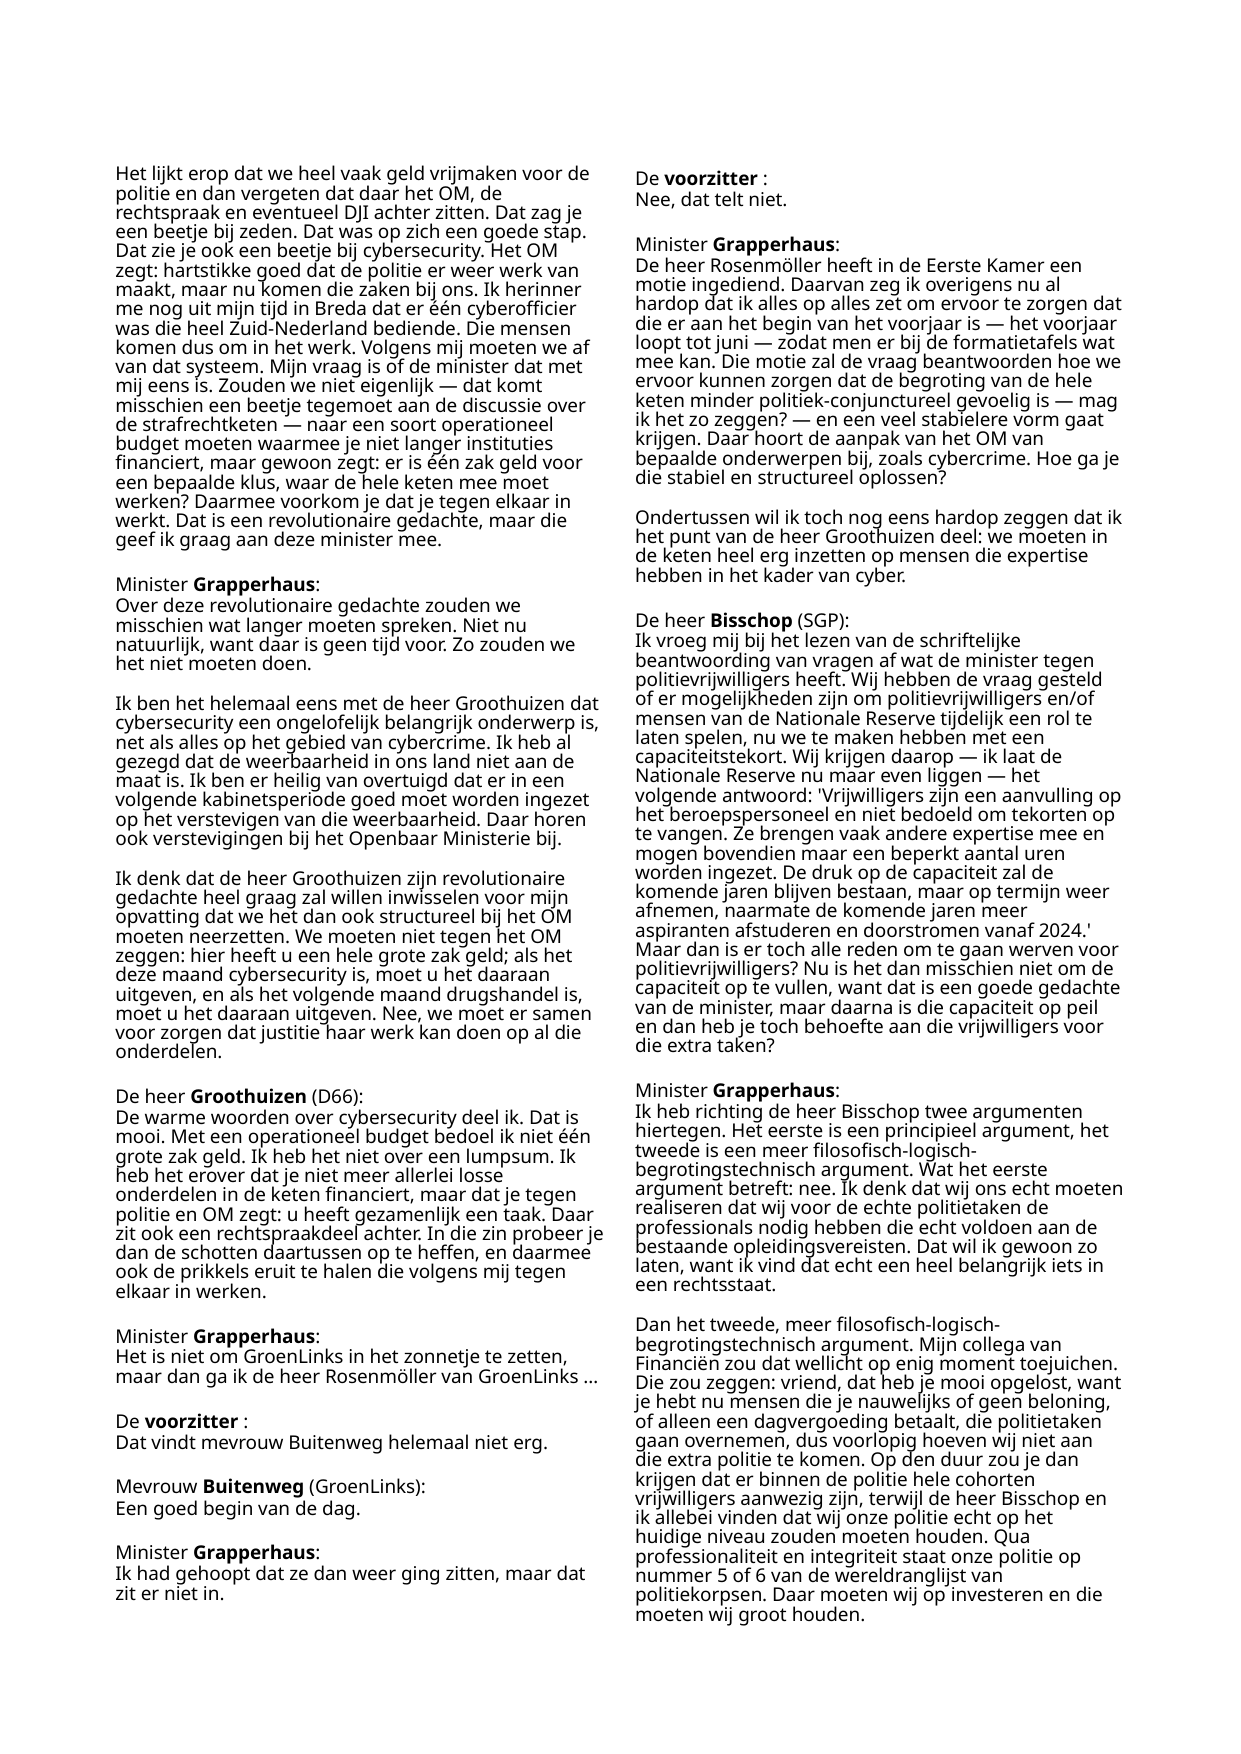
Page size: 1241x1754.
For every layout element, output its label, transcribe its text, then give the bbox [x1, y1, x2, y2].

text De warme woorden over cybersecurity deel ik. Dat is mooi. Met een operationeel budget bedoel ik niet één grote zak geld. Ik heb het niet over een lumpsum. Ik heb het erover dat je niet meer allerlei losse onderdelen in de keten financiert, maar dat je tegen politie en OM zegt: u heeft gezamenlijk een taak. Daar zit ook een rechtspraakdeel achter. In die zin probeer je dan de schotten daartussen op te heffen, en daarmee ook de prikkels eruit te halen die volgens mij tegen elkaar in werken. [115, 1109, 605, 1302]
text Minister Grapperhaus: [115, 1539, 605, 1565]
text Ik ben het helemaal eens met de heer Groothuizen dat cybersecurity een ongelofelijk belangrijk onderwerp is, net als alles op het gebied van cybercrime. Ik heb al gezegd dat de weerbaarheid in ons land niet aan de maat is. Ik ben er heilig van overtuigd dat er in een volgende kabinetsperiode goed moet worden ingezet op het verstevigen van die weerbaarheid. Daar horen ook verstevigingen bij het Openbaar Ministerie bij. [115, 695, 605, 849]
text Het is niet om GroenLinks in het zonnetje te zetten, maar dan ga ik de heer Rosenmöller van GroenLinks … [115, 1348, 605, 1387]
text Ik vroeg mij bij het lezen van de schriftelijke beantwoording van vragen af wat de minister tegen politievrijwilligers heeft. Wij hebben de vraag gesteld of er mogelijkheden zijn om politievrijwilligers en/of mensen van de Nationale Reserve tijdelijk een rol te laten spelen, nu we te maken hebben met een capaciteitstekort. Wij krijgen daarop — ik laat de Nationale Reserve nu maar even liggen — het volgende antwoord: 'Vrijwilligers zijn een aanvulling op het beroepspersoneel en niet bedoeld om tekorten op te vangen. Ze brengen vaak andere expertise mee en mogen bovendien maar een beperkt aantal uren worden ingezet. De druk op de capaciteit zal de komende jaren blijven bestaan, maar op termijn weer afnemen, naarmate de komende jaren meer aspiranten afstuderen en doorstromen vanaf 2024.' Maar dan is er toch alle reden om te gaan werven voor politievrijwilligers? Nu is het dan misschien niet om de capaciteit op te vullen, want dat is een goede gedachte van de minister, maar daarna is die capaciteit op peil en dan heb je toch behoefte aan die vrijwilligers voor die extra taken? [635, 632, 1125, 1056]
text Over deze revolutionaire gedachte zouden we misschien wat langer moeten spreken. Niet nu natuurlijk, want daar is geen tijd voor. Zo zouden we het niet moeten doen. [115, 597, 605, 674]
text De heer Rosenmöller heeft in de Eerste Kamer een motie ingediend. Daarvan zeg ik overigens nu al hardop dat ik alles op alles zet om ervoor te zorgen dat die er aan het begin van het voorjaar is — het voorjaar loopt tot juni — zodat men er bij de formatietafels wat mee kan. Die motie zal de vraag beantwoorden hoe we ervoor kunnen zorgen dat de begroting van de hele keten minder politiek-conjunctureel gevoelig is — mag ik het zo zeggen? — en een veel stabielere vorm gaat krijgen. Daar hoort de aanpak van het OM van bepaalde onderwerpen bij, zoals cybercrime. Hoe ga je die stabiel en structureel oplossen? [635, 257, 1125, 488]
text Minister Grapperhaus: [635, 1077, 1125, 1103]
text Het lijkt erop dat we heel vaak geld vrijmaken voor de politie en dan vergeten dat daar het OM, de rechtspraak en eventueel DJI achter zitten. Dat zag je een beetje bij zeden. Dat was op zich een goede stap. Dat zie je ook een beetje bij cybersecurity. Het OM zegt: hartstikke goed dat de politie er weer werk van maakt, maar nu komen die zaken bij ons. Ik herinner me nog uit mijn tijd in Breda dat er één cyberofficier was die heel Zuid-Nederland bediende. Die mensen komen dus om in het werk. Volgens mij moeten we af van dat systeem. Mijn vraag is of de minister dat met mij eens is. Zouden we niet eigenlijk — dat komt misschien een beetje tegemoet aan de discussie over de strafrechtketen — naar een soort operationeel budget moeten waarmee je niet langer instituties financiert, maar gewoon zegt: er is één zak geld voor een bepaalde klus, waar de hele keten mee moet werken? Daarmee voorkom je dat je tegen elkaar in werkt. Dat is een revolutionaire gedachte, maar die geef ik graag aan deze minister mee. [115, 165, 605, 551]
text Ik denk dat de heer Groothuizen zijn revolutionaire gedachte heel graag zal willen inwisselen voor mijn opvatting dat we het dan ook structureel bij het OM moeten neerzetten. We moeten niet tegen het OM zeggen: hier heeft u een hele grote zak geld; als het deze maand cybersecurity is, moet u het daaraan uitgeven, en als het volgende maand drugshandel is, moet u het daaraan uitgeven. Nee, we moet er samen voor zorgen dat justitie haar werk kan doen op al die onderdelen. [115, 870, 605, 1063]
text Een goed begin van de dag. [115, 1499, 605, 1519]
text Minister Grapperhaus: [635, 231, 1125, 257]
text Ik heb richting de heer Bisschop twee argumenten hiertegen. Het eerste is een principieel argument, het tweede is een meer filosofisch-logisch-begrotingstechnisch argument. Wat het eerste argument betreft: nee. Ik denk dat wij ons echt moeten realiseren dat wij voor de echte politietaken de professionals nodig hebben die echt voldoen aan de bestaande opleidingsvereisten. Dat wil ik gewoon zo laten, want ik vind dat echt een heel belangrijk iets in een rechtsstaat. [635, 1103, 1125, 1296]
text De heer Groothuizen (D66): [115, 1083, 605, 1109]
text De heer Bisschop (SGP): [635, 607, 1125, 632]
text Ik had gehoopt dat ze dan weer ging zitten, maar dat zit er niet in. [115, 1565, 605, 1604]
text Nee, dat telt niet. [635, 191, 1125, 210]
text De voorzitter : [115, 1408, 605, 1434]
text Ondertussen wil ik toch nog eens hardop zeggen dat ik het punt van de heer Groothuizen deel: we moeten in de keten heel erg inzetten op mensen die expertise hebben in het kader van cyber. [635, 509, 1125, 586]
text Minister Grapperhaus: [115, 572, 605, 597]
text Minister Grapperhaus: [115, 1323, 605, 1348]
text De voorzitter : [635, 165, 1125, 191]
text Dat vindt mevrouw Buitenweg helemaal niet erg. [115, 1434, 605, 1453]
text Dan het tweede, meer filosofisch-logisch-begrotingstechnisch argument. Mijn collega van Financiën zou dat wellicht op enig moment toejuichen. Die zou zeggen: vriend, dat heb je mooi opgelost, want je hebt nu mensen die je nauwelijks of geen beloning, of alleen een dagvergoeding betaalt, die politietaken gaan overnemen, dus voorlopig hoeven wij niet aan die extra politie te komen. Op den duur zou je dan krijgen dat er binnen de politie hele cohorten vrijwilligers aanwezig zijn, terwijl de heer Bisschop en ik allebei vinden dat wij onze politie echt op het huidige niveau zouden moeten houden. Qua professionaliteit en integriteit staat onze politie op nummer 5 of 6 van de wereldranglijst van politiekorpsen. Daar moeten wij op investeren en die moeten wij groot houden. [635, 1316, 1125, 1625]
text Mevrouw Buitenweg (GroenLinks): [115, 1474, 605, 1499]
